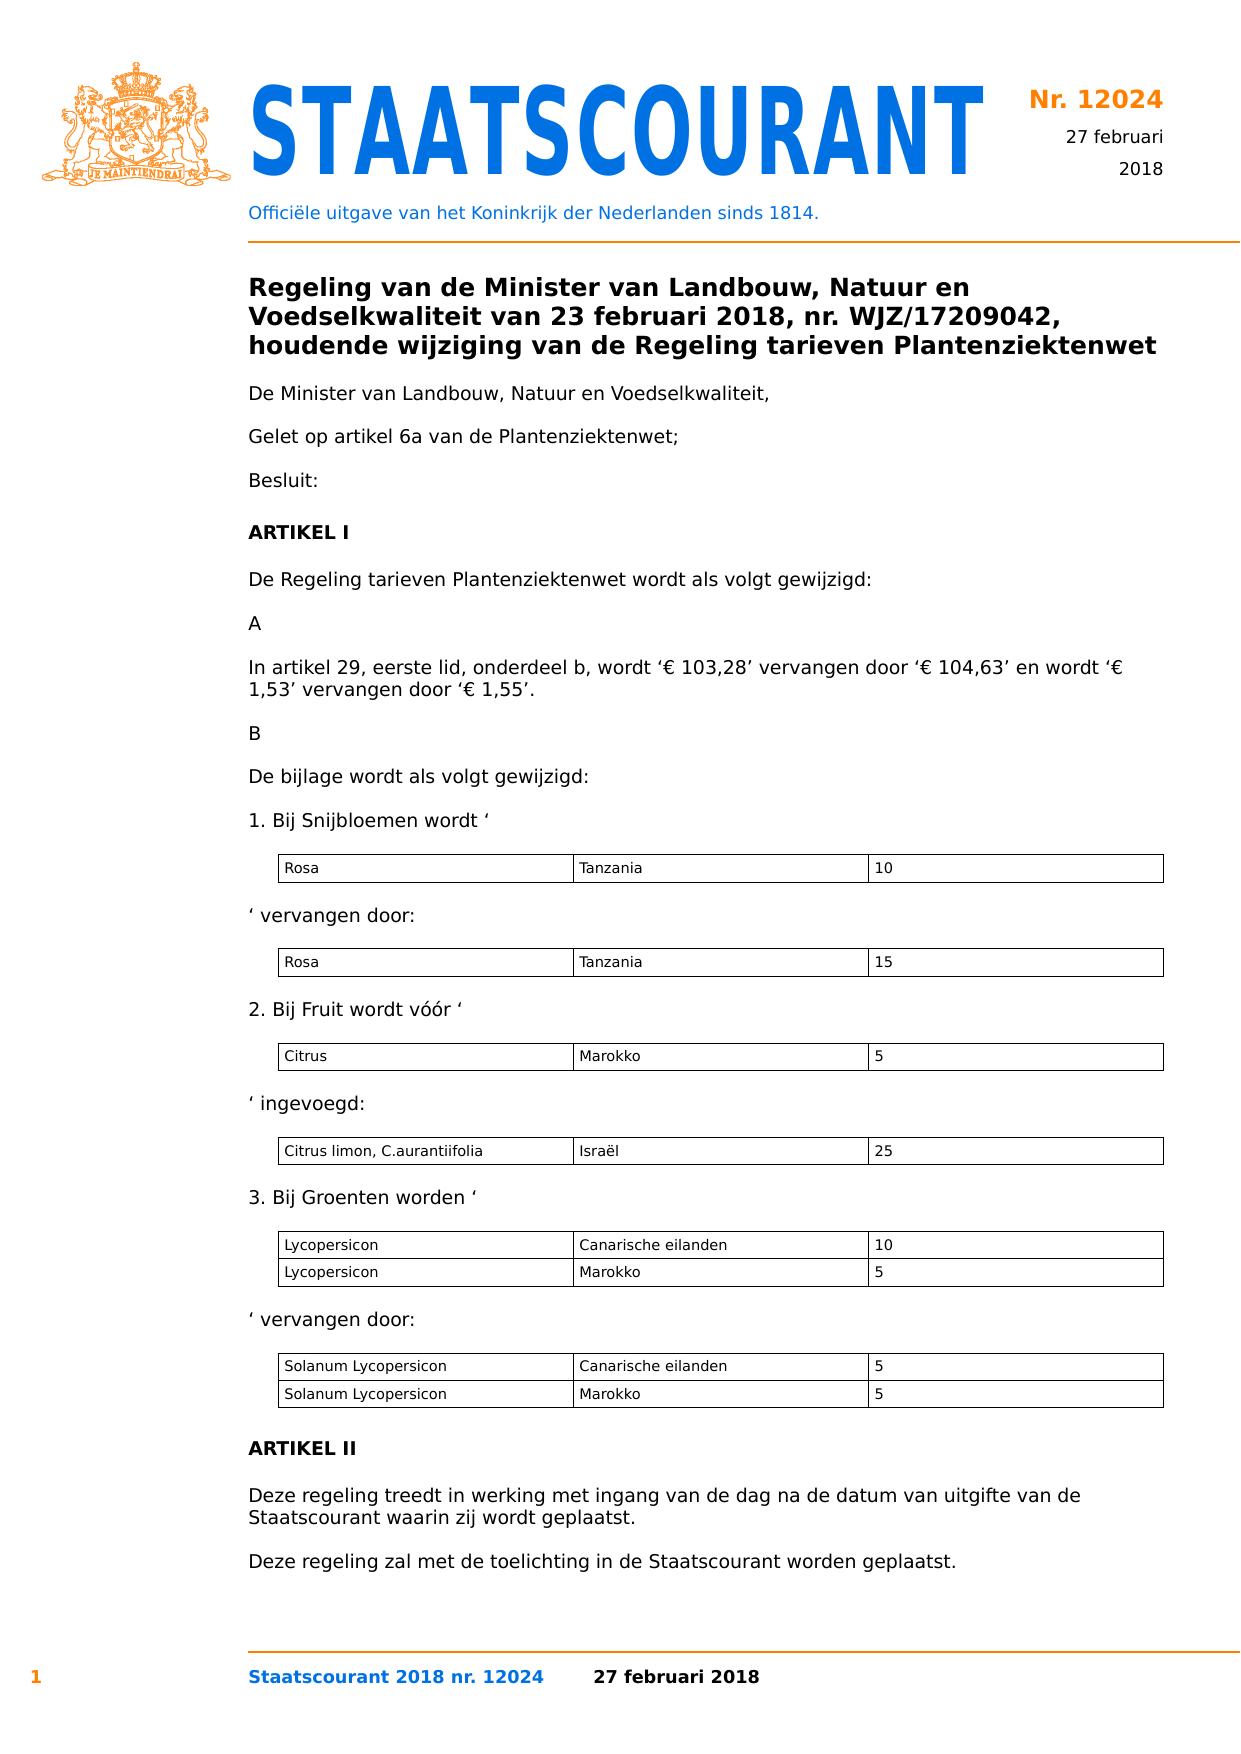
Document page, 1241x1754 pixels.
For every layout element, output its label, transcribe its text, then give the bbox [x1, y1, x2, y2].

text Deze regeling zal met de toelichting in de Staatscourant worden geplaatst. [248, 1551, 1163, 1573]
table_cell Solanum Lycopersicon [279, 1381, 573, 1407]
table_cell 2018 [998, 153, 1240, 203]
text De bijlage wordt als volgt gewijzigd: [248, 766, 1163, 788]
text ‘ vervangen door: [248, 904, 1163, 926]
text In artikel 29, eerste lid, onderdeel b, wordt ‘€ 103,28’ vervangen door ‘€ 104,63’ en wordt ‘€ 1,53’ vervangen door ‘€ 1,55’. [248, 657, 1163, 701]
subtitle ARTIKEL II [248, 1438, 1163, 1460]
text ‘ vervangen door: [248, 1308, 1163, 1331]
table_header Rosa [279, 949, 573, 976]
table_header Tanzania [574, 949, 868, 976]
table_header Canarische eilanden [574, 1232, 868, 1258]
table_header Canarische eilanden [574, 1354, 868, 1380]
table_header Citrus limon, C.aurantiifolia [279, 1138, 573, 1164]
text 1. Bij Snijbloemen wordt ‘ [248, 810, 1163, 832]
table_header Rosa [279, 855, 573, 882]
table_header 25 [869, 1138, 1163, 1164]
text Besluit: [248, 470, 1163, 492]
table_cell Lycopersicon [279, 1259, 573, 1286]
table_cell 5 [869, 1381, 1163, 1407]
table_cell 5 [869, 1259, 1163, 1286]
text B [248, 723, 1163, 744]
table_header 10 [869, 855, 1163, 882]
table_header Citrus [279, 1044, 573, 1070]
table_cell Marokko [574, 1259, 868, 1286]
table_header Solanum Lycopersicon [279, 1354, 573, 1380]
text Gelet op artikel 6a van de Plantenziektenwet; [248, 426, 1163, 448]
table_header 10 [869, 1232, 1163, 1258]
table_cell 27 februari [998, 121, 1240, 153]
table_header Nr. 12024 [998, 62, 1240, 121]
text Deze regeling treedt in werking met ingang van de dag na de datum van uitgifte van de Staatscourant waarin zij wordt geplaatst. [248, 1485, 1163, 1529]
picture [41, 62, 231, 186]
text De Regeling tarieven Plantenziektenwet wordt als volgt gewijzigd: [248, 569, 1163, 591]
table_header STAATSCOURANT [248, 62, 998, 203]
table_header Israël [574, 1138, 868, 1164]
table_header Lycopersicon [279, 1232, 573, 1258]
subtitle ARTIKEL I [248, 522, 1163, 544]
table_header 15 [869, 949, 1163, 976]
table_header [25, 62, 248, 241]
table_header Tanzania [574, 855, 868, 882]
table_header 5 [869, 1354, 1163, 1380]
table_cell Marokko [574, 1381, 868, 1407]
table_cell Officiële uitgave van het Koninkrijk der Nederlanden sinds 1814. [248, 203, 1240, 241]
subtitle Regeling van de Minister van Landbouw, Natuur en Voedselkwaliteit van 23 februari 2018, nr. WJZ/17209042, houdende wijziging van de Regeling tarieven Plantenziektenwet [248, 273, 1163, 361]
text 2. Bij Fruit wordt vóór ‘ [248, 999, 1163, 1021]
table_header 5 [869, 1044, 1163, 1070]
text ‘ ingevoegd: [248, 1093, 1163, 1115]
table_header Marokko [574, 1044, 868, 1070]
text A [248, 613, 1163, 635]
text 3. Bij Groenten worden ‘ [248, 1187, 1163, 1209]
text De Minister van Landbouw, Natuur en Voedselkwaliteit, [248, 382, 1163, 404]
